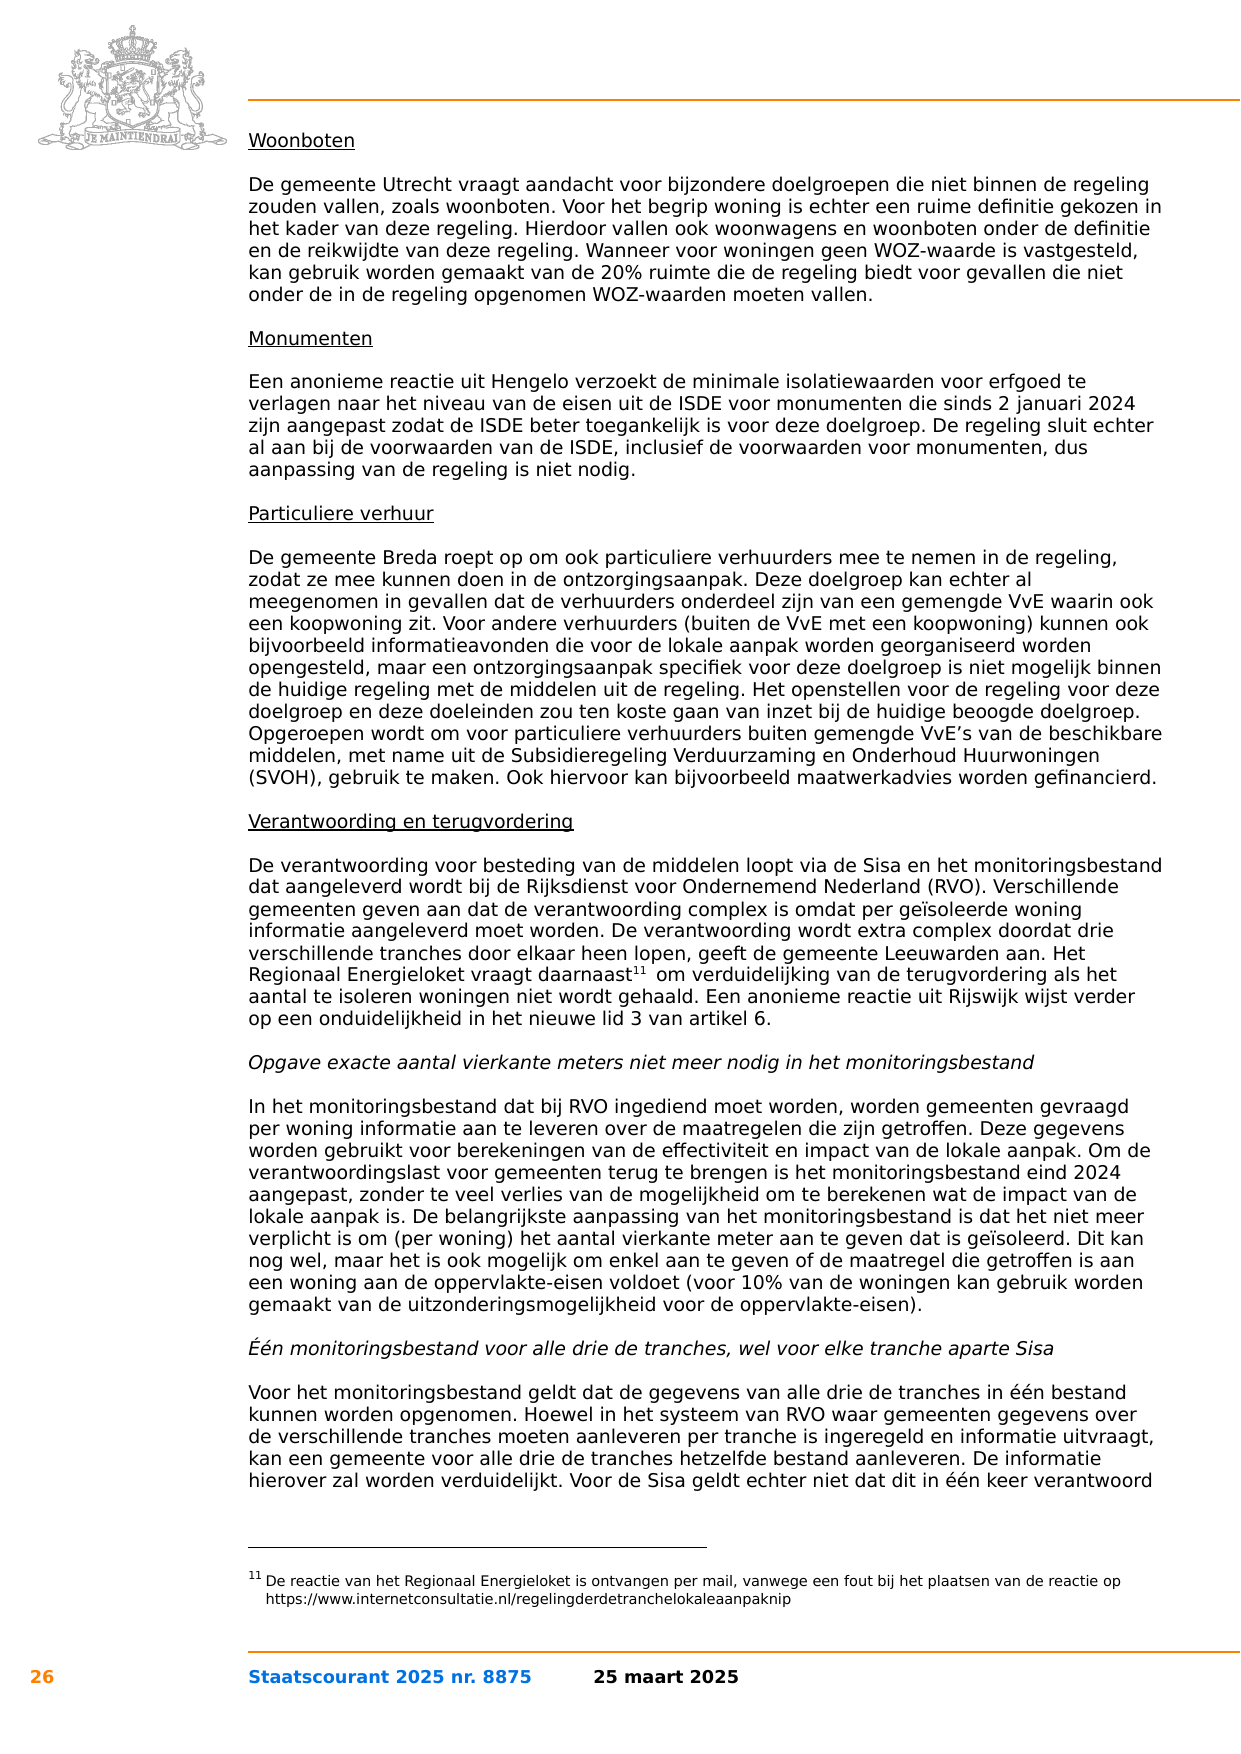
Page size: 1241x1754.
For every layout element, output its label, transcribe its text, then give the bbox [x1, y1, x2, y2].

picture [38, 25, 227, 150]
subtitle Woonboten [248, 130, 1163, 152]
subtitle Opgave exacte aantal vierkante meters niet meer nodig in het monitoringsbestand [248, 1052, 1163, 1074]
subtitle Monumenten [248, 327, 1163, 349]
subtitle Één monitoringsbestand voor alle drie de tranches, wel voor elke tranche aparte Sisa [248, 1338, 1163, 1360]
text Een anonieme reactie uit Hengelo verzoekt de minimale isolatiewaarden voor erfgoed te verlagen naar het niveau van de eisen uit de ISDE voor monumenten die sinds 2 januari 2024 zijn aangepast zodat de ISDE beter toegankelijk is voor deze doelgroep. De regeling sluit echter al aan bij de voorwaarden van de ISDE, inclusief de voorwaarden voor monumenten, dus aanpassing van de regeling is niet nodig. [248, 371, 1163, 481]
text De reactie van het Regionaal Energieloket is ontvangen per mail, vanwege een fout bij het plaatsen van de reactie op https://www.internetconsultatie.nl/regelingderdetranchelokaleaanpaknip [248, 1569, 1163, 1608]
subtitle Verantwoording en terugvordering [248, 811, 1163, 833]
text In het monitoringsbestand dat bij RVO ingediend moet worden, worden gemeenten gevraagd per woning informatie aan te leveren over de maatregelen die zijn getroffen. Deze gegevens worden gebruikt voor berekeningen van de effectiviteit en impact van de lokale aanpak. Om de verantwoordingslast voor gemeenten terug te brengen is het monitoringsbestand eind 2024 aangepast, zonder te veel verlies van de mogelijkheid om te berekenen wat de impact van de lokale aanpak is. De belangrijkste aanpassing van het monitoringsbestand is dat het niet meer verplicht is om (per woning) het aantal vierkante meter aan te geven dat is geïsoleerd. Dit kan nog wel, maar het is ook mogelijk om enkel aan te geven of de maatregel die getroffen is aan een woning aan de oppervlakte-eisen voldoet (voor 10% van de woningen kan gebruik worden gemaakt van de uitzonderingsmogelijkheid voor de oppervlakte-eisen). [248, 1096, 1163, 1316]
text De verantwoording voor besteding van de middelen loopt via de Sisa en het monitoringsbestand dat aangeleverd wordt bij de Rijksdienst voor Ondernemend Nederland (RVO). Verschillende gemeenten geven aan dat de verantwoording complex is omdat per geïsoleerde woning informatie aangeleverd moet worden. De verantwoording wordt extra complex doordat drie verschillende tranches door elkaar heen lopen, geeft de gemeente Leeuwarden aan. Het Regionaal Energieloket vraagt daarnaast om verduidelijking van de terugvordering als het aantal te isoleren woningen niet wordt gehaald. Een anonieme reactie uit Rijswijk wijst verder op een onduidelijkheid in het nieuwe lid 3 van artikel 6. [248, 854, 1163, 1030]
subtitle Particuliere verhuur [248, 503, 1163, 525]
text De gemeente Breda roept op om ook particuliere verhuurders mee te nemen in de regeling, zodat ze mee kunnen doen in de ontzorgingsaanpak. Deze doelgroep kan echter al meegenomen in gevallen dat de verhuurders onderdeel zijn van een gemengde VvE waarin ook een koopwoning zit. Voor andere verhuurders (buiten de VvE met een koopwoning) kunnen ook bijvoorbeeld informatieavonden die voor de lokale aanpak worden georganiseerd worden opengesteld, maar een ontzorgingsaanpak specifiek voor deze doelgroep is niet mogelijk binnen de huidige regeling met de middelen uit de regeling. Het openstellen voor de regeling voor deze doelgroep en deze doeleinden zou ten koste gaan van inzet bij de huidige beoogde doelgroep. Opgeroepen wordt om voor particuliere verhuurders buiten gemengde VvE’s van de beschikbare middelen, met name uit de Subsidieregeling Verduurzaming en Onderhoud Huurwoningen (SVOH), gebruik te maken. Ook hiervoor kan bijvoorbeeld maatwerkadvies worden gefinancierd. [248, 547, 1163, 789]
text De gemeente Utrecht vraagt aandacht voor bijzondere doelgroepen die niet binnen de regeling zouden vallen, zoals woonboten. Voor het begrip woning is echter een ruime definitie gekozen in het kader van deze regeling. Hierdoor vallen ook woonwagens en woonboten onder de definitie en de reikwijdte van deze regeling. Wanneer voor woningen geen WOZ-waarde is vastgesteld, kan gebruik worden gemaakt van de 20% ruimte die de regeling biedt voor gevallen die niet onder de in de regeling opgenomen WOZ-waarden moeten vallen. [248, 174, 1163, 306]
text Voor het monitoringsbestand geldt dat de gegevens van alle drie de tranches in één bestand kunnen worden opgenomen. Hoewel in het systeem van RVO waar gemeenten gegevens over de verschillende tranches moeten aanleveren per tranche is ingeregeld en informatie uitvraagt, kan een gemeente voor alle drie de tranches hetzelfde bestand aanleveren. De informatie hierover zal worden verduidelijkt. Voor de Sisa geldt echter niet dat dit in één keer verantwoord [248, 1382, 1163, 1491]
